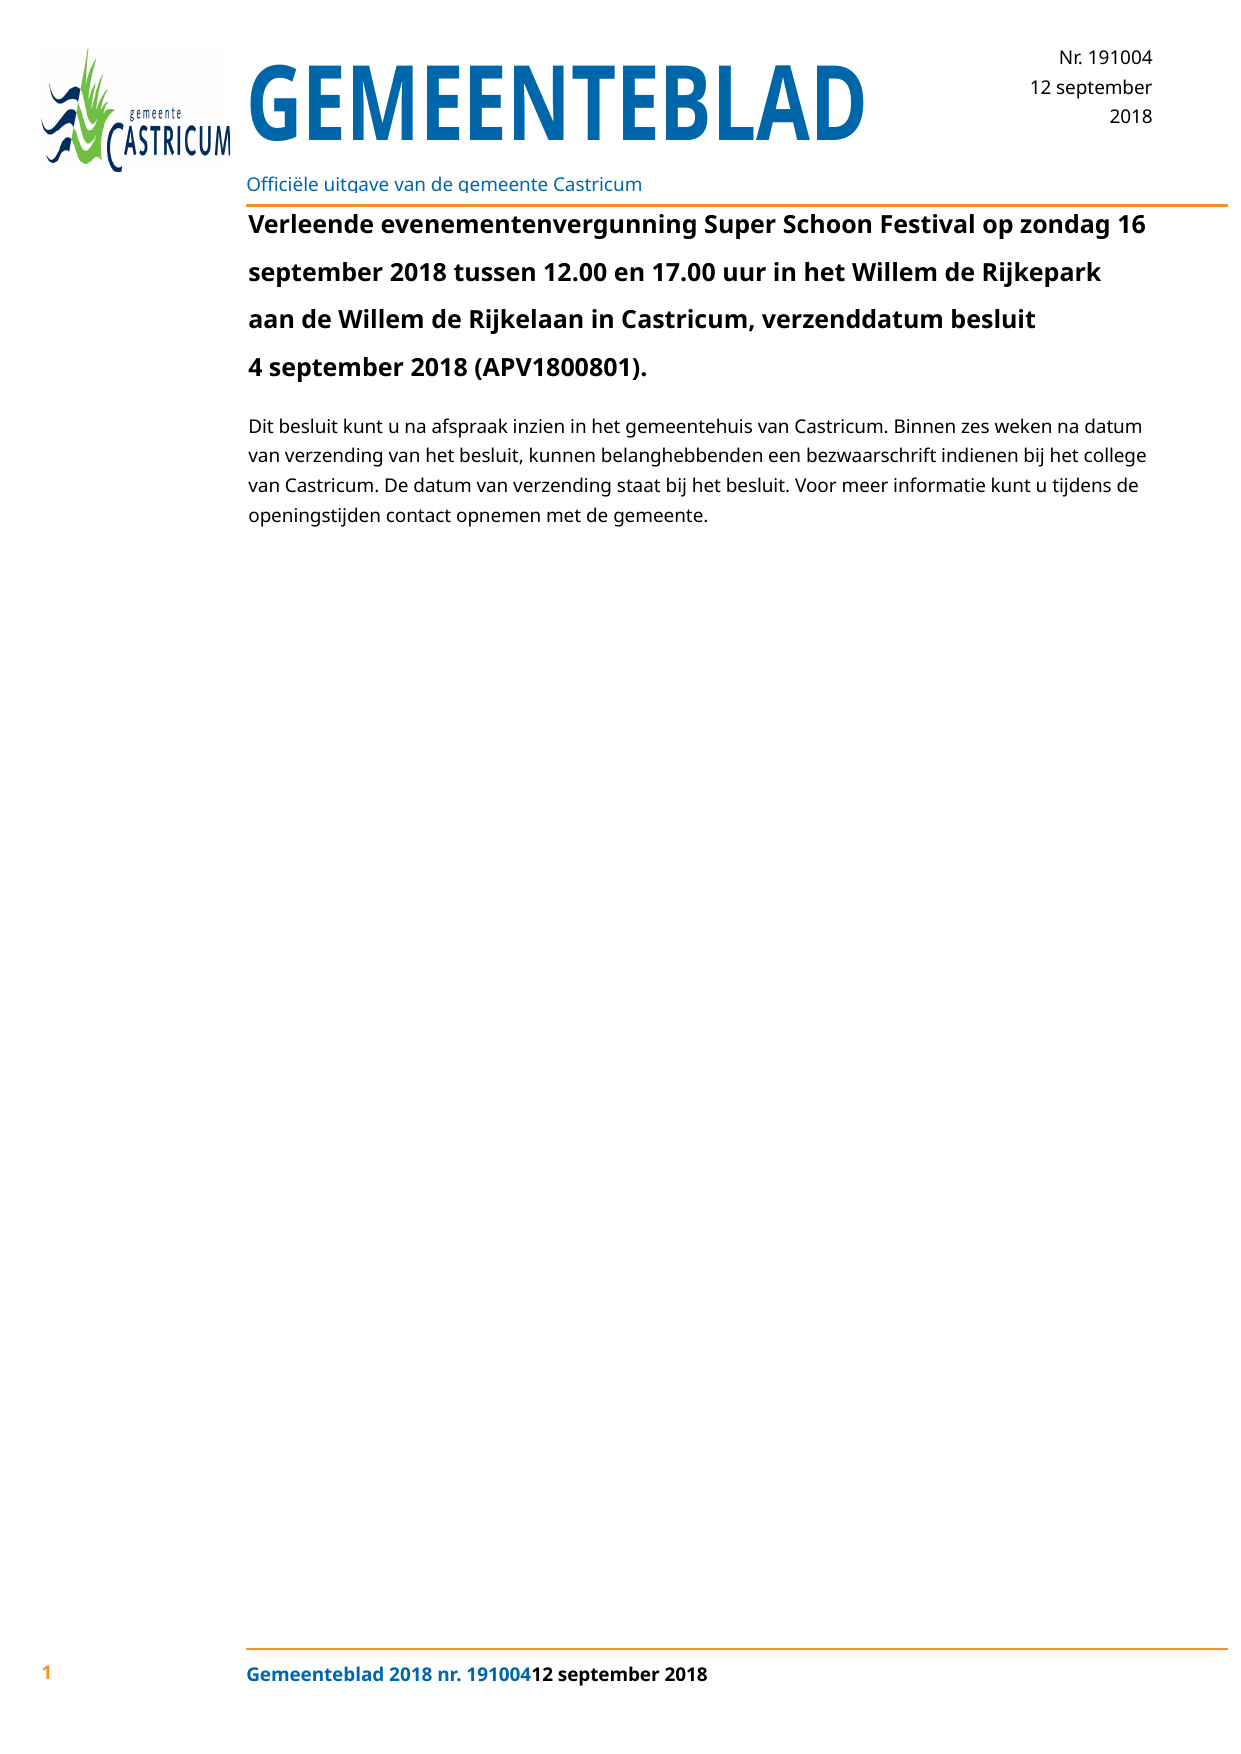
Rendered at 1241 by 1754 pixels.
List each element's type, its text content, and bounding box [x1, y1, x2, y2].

picture [41, 47, 231, 172]
text Dit besluit kunt u na afspraak inzien in het gemeentehuis van Castricum. Binnen zes weken na datum van verzending van het besluit, kunnen belanghebbenden een bezwaarschrift indienen bij het college van Castricum. De datum van verzending staat bij het besluit. Voor meer informatie kunt u tijdens de openingstijden contact opnemen met de gemeente. [248, 413, 1152, 528]
text Verleende evenementenvergunning Super Schoon Festival op zondag 16 september 2018 tussen 12.00 en 17.00 uur in het Willem de Rijkepark aan de Willem de Rijkelaan in Castricum, verzenddatum besluit 4 september 2018 (APV1800801). [248, 207, 1152, 384]
